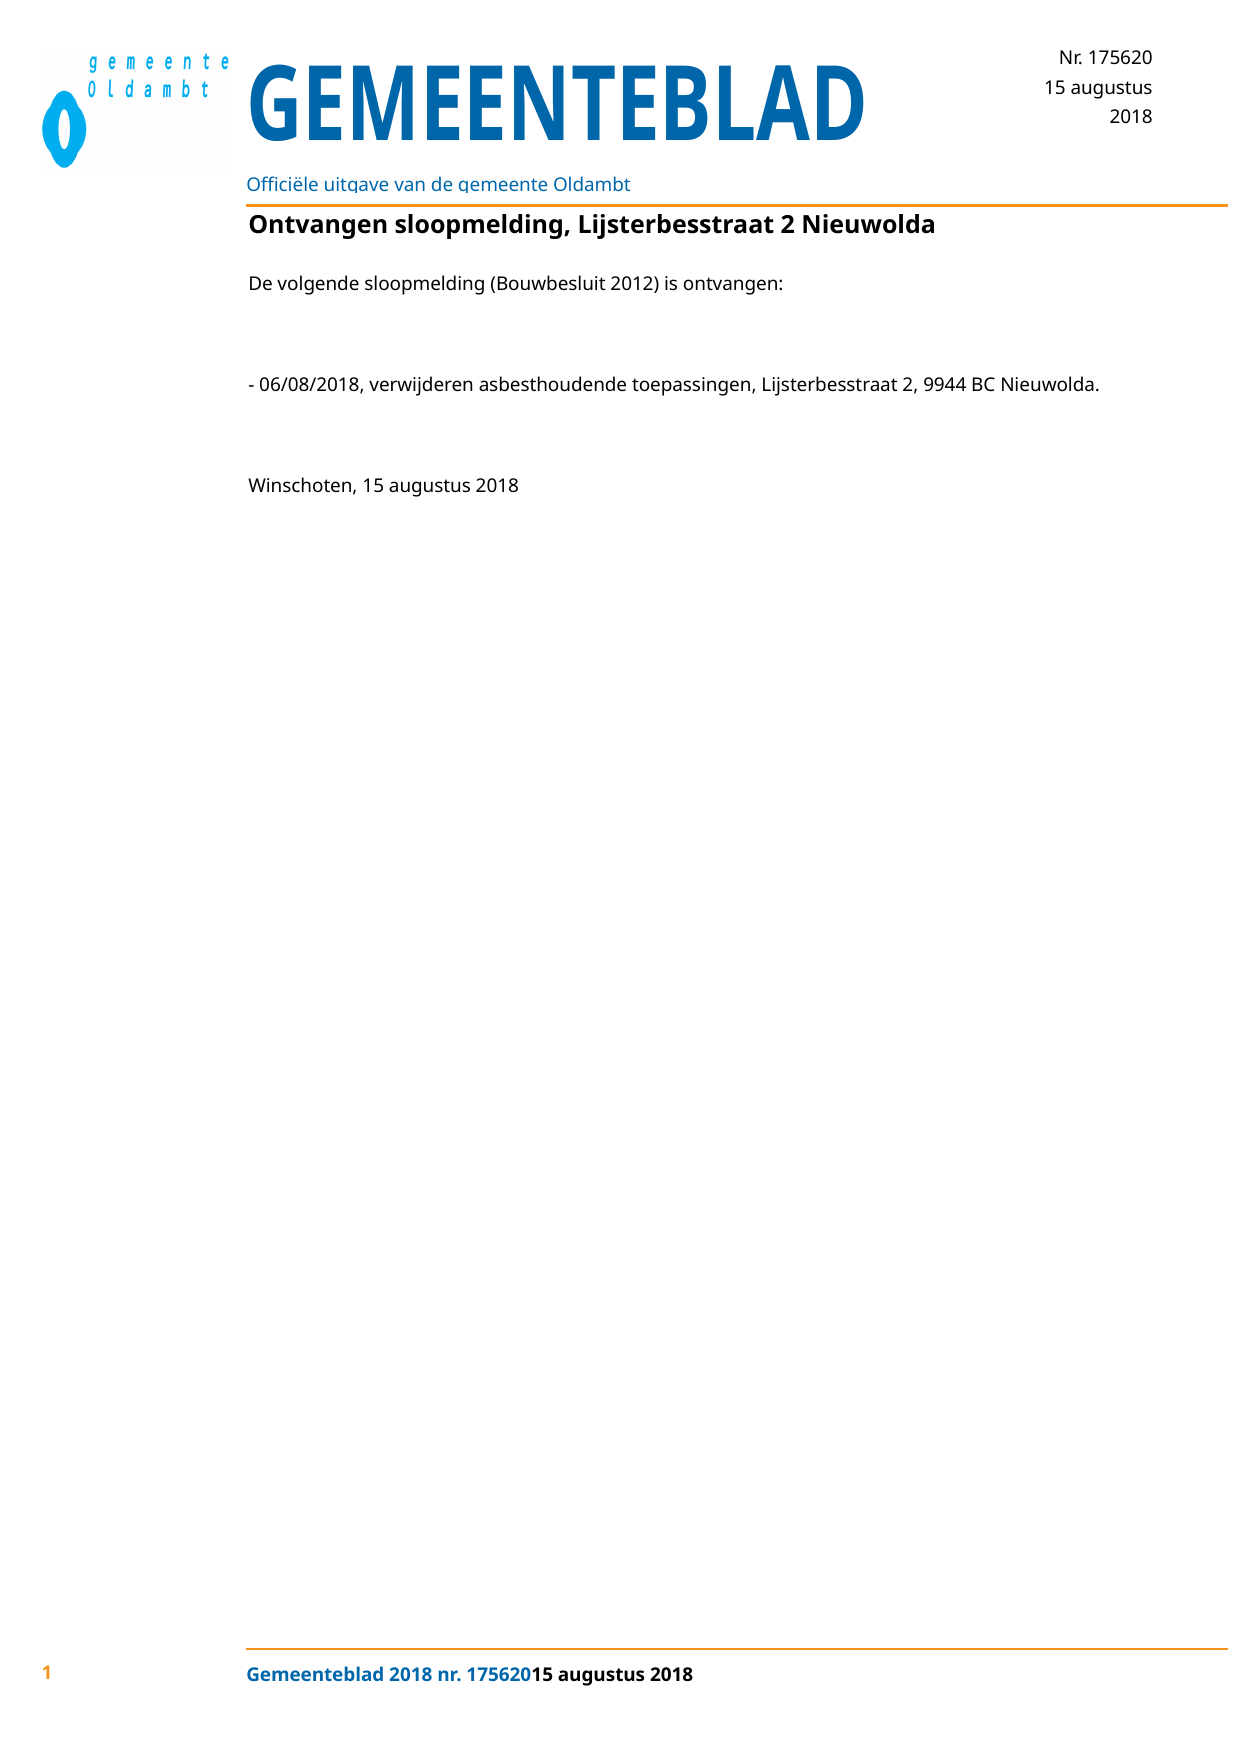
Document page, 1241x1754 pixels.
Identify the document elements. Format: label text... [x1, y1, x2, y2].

text - 06/08/2018, verwijderen asbesthoudende toepassingen, Lijsterbesstraat 2, 9944 BC Nieuwolda. [248, 371, 1152, 397]
text De volgende sloopmelding (Bouwbesluit 2012) is ontvangen: [248, 270, 1152, 296]
text Ontvangen sloopmelding, Lijsterbesstraat 2 Nieuwolda [248, 207, 1152, 241]
text Winschoten, 15 augustus 2018 [248, 472, 1152, 498]
picture [41, 47, 231, 172]
